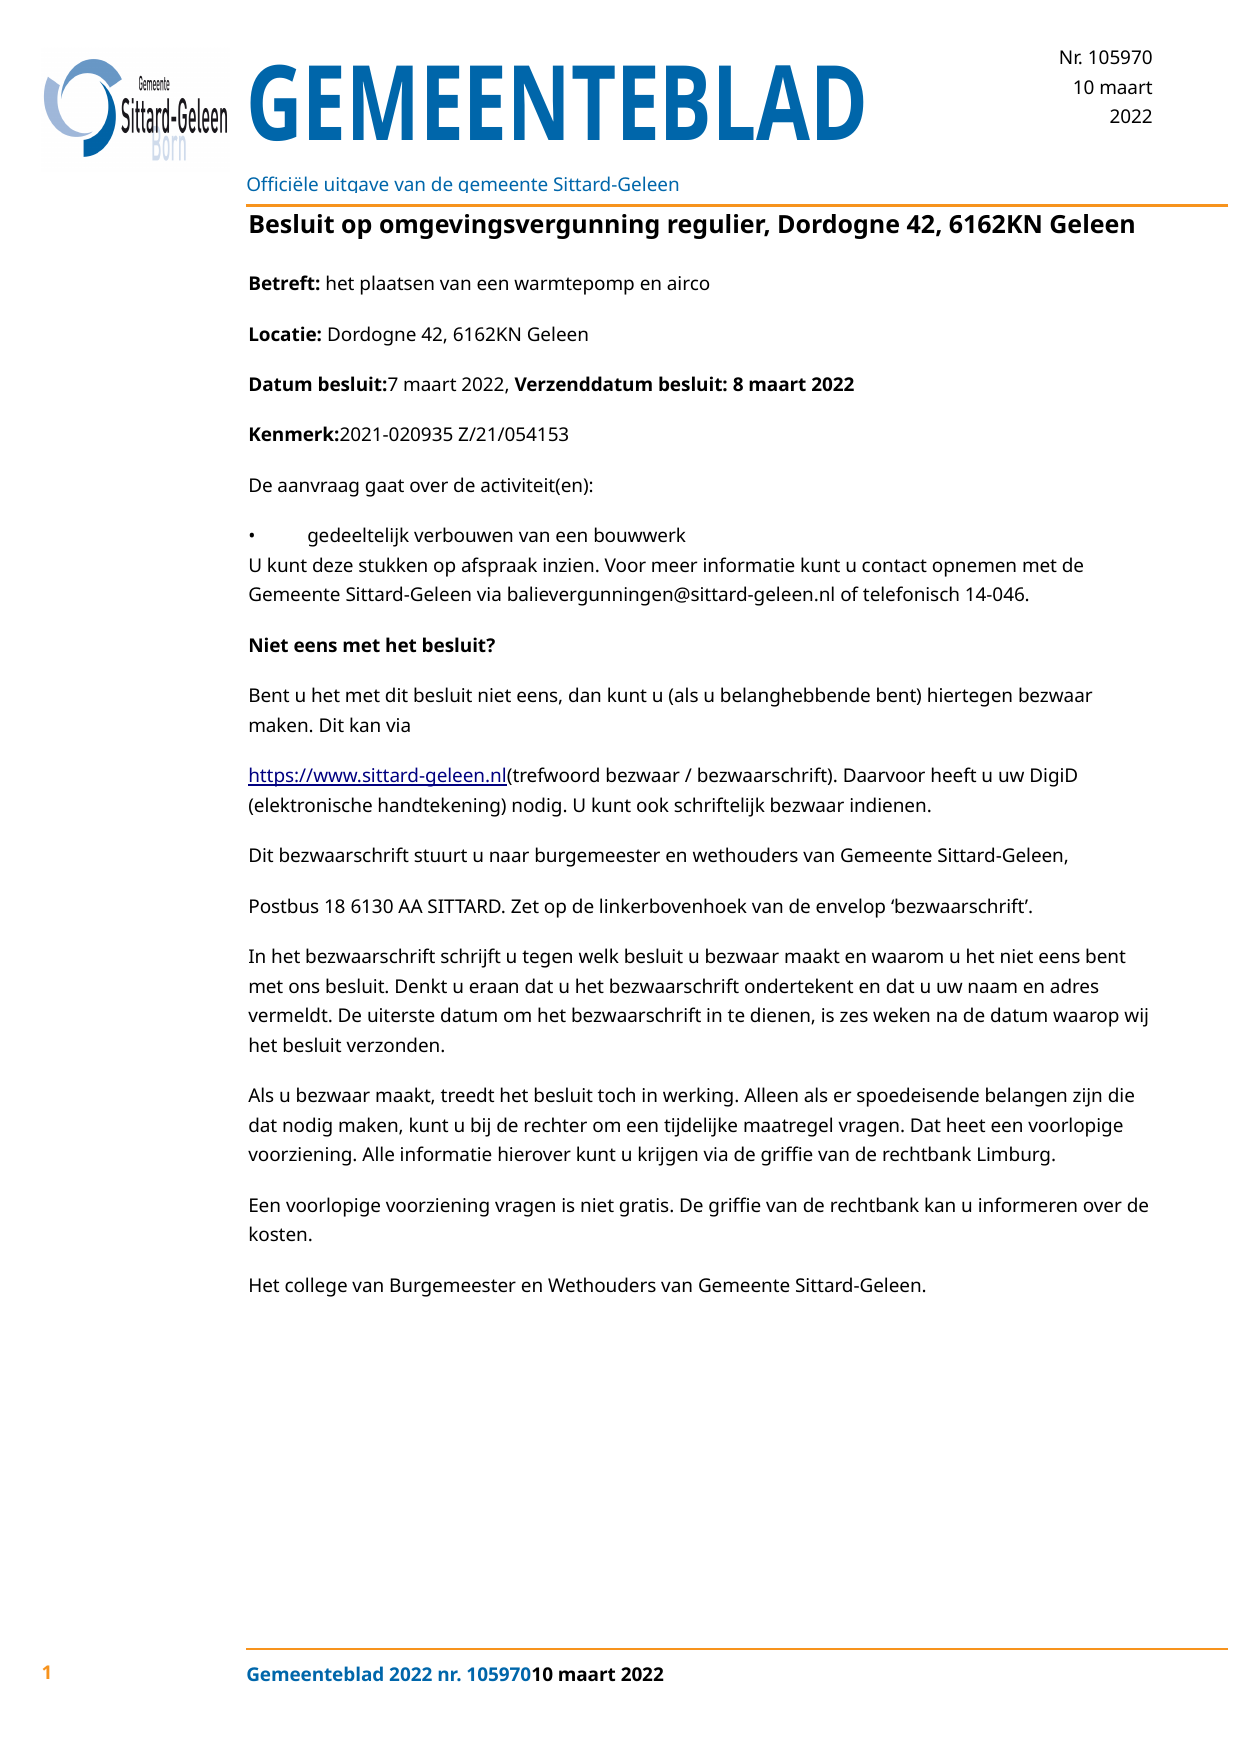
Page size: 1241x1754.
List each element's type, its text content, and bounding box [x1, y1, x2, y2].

text Het college van Burgemeester en Wethouders van Gemeente Sittard-Geleen. [248, 1272, 1152, 1298]
text Bent u het met dit besluit niet eens, dan kunt u (als u belanghebbende bent) hiertegen bezwaar maken. Dit kan via [248, 682, 1152, 738]
text Betreft: het plaatsen van een warmtepomp en airco [248, 270, 1152, 296]
text Besluit op omgevingsvergunning regulier, Dordogne 42, 6162KN Geleen [248, 207, 1152, 241]
text In het bezwaarschrift schrijft u tegen welk besluit u bezwaar maakt en waarom u het niet eens bent met ons besluit. Denkt u eraan dat u het bezwaarschrift ondertekent en dat u uw naam en adres vermeldt. De uiterste datum om het bezwaarschrift in te dienen, is zes weken na de datum waarop wij het besluit verzonden. [248, 943, 1152, 1058]
text Postbus 18 6130 AA SITTARD. Zet op de linkerbovenhoek van de envelop ‘bezwaarschrift’. [248, 893, 1152, 918]
text Datum besluit:7 maart 2022, Verzenddatum besluit: 8 maart 2022 [248, 371, 1152, 397]
text De aanvraag gaat over de activiteit(en): [248, 472, 1152, 498]
text U kunt deze stukken op afspraak inzien. Voor meer informatie kunt u contact opnemen met de Gemeente Sittard-Geleen via balievergunningen@sittard-geleen.nl of telefonisch 14-046. [248, 552, 1152, 607]
picture [41, 47, 231, 172]
list gedeeltelijk verbouwen van een bouwwerk [248, 522, 1152, 548]
text Kenmerk:2021-020935 Z/21/054153 [248, 422, 1152, 447]
text Niet eens met het besluit? [248, 632, 1152, 658]
text https://www.sittard-geleen.nl(trefwoord bezwaar / bezwaarschrift). Daarvoor heeft u uw DigiD (elektronische handtekening) nodig. U kunt ook schriftelijk bezwaar indienen. [248, 762, 1152, 818]
text Dit bezwaarschrift stuurt u naar burgemeester en wethouders van Gemeente Sittard-Geleen, [248, 842, 1152, 868]
text Locatie: Dordogne 42, 6162KN Geleen [248, 321, 1152, 346]
text Als u bezwaar maakt, treedt het besluit toch in werking. Alleen als er spoedeisende belangen zijn die dat nodig maken, kunt u bij de rechter om een tijdelijke maatregel vragen. Dat heet een voorlopige voorziening. Alle informatie hierover kunt u krijgen via de griffie van de rechtbank Limburg. [248, 1082, 1152, 1167]
text Een voorlopige voorziening vragen is niet gratis. De griffie van de rechtbank kan u informeren over de kosten. [248, 1192, 1152, 1247]
